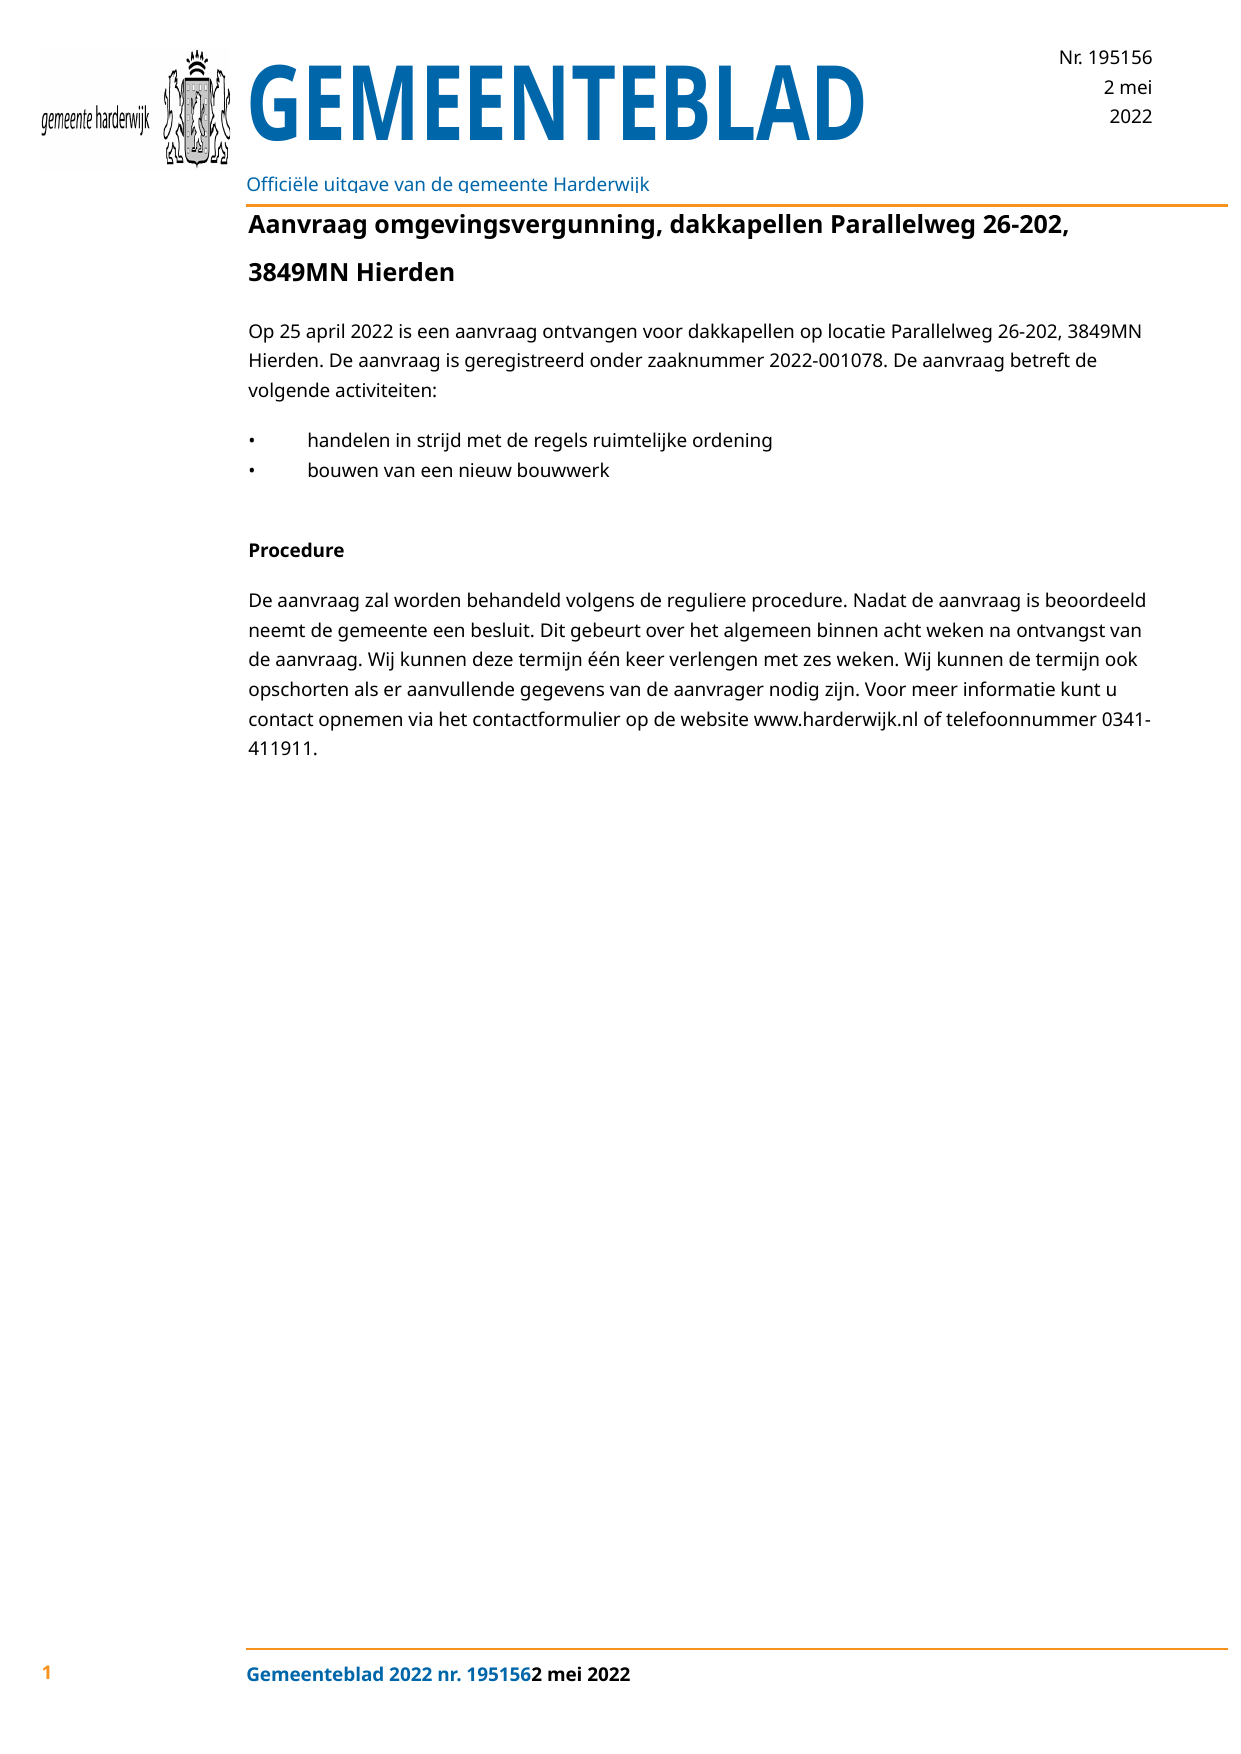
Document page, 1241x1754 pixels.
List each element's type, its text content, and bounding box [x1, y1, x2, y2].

picture [41, 47, 231, 172]
list handelen in strijd met de regels ruimtelijke ordening [248, 427, 1152, 453]
text De aanvraag zal worden behandeld volgens de reguliere procedure. Nadat de aanvraag is beoordeeld neemt de gemeente een besluit. Dit gebeurt over het algemeen binnen acht weken na ontvangst van de aanvraag. Wij kunnen deze termijn één keer verlengen met zes weken. Wij kunnen de termijn ook opschorten als er aanvullende gegevens van de aanvrager nodig zijn. Voor meer informatie kunt u contact opnemen via het contactformulier op de website www.harderwijk.nl of telefoonnummer 0341-411911. [248, 587, 1152, 761]
text Procedure [248, 537, 1152, 563]
text Aanvraag omgevingsvergunning, dakkapellen Parallelweg 26-202, 3849MN Hierden [248, 207, 1152, 288]
text Op 25 april 2022 is een aanvraag ontvangen voor dakkapellen op locatie Parallelweg 26-202, 3849MN Hierden. De aanvraag is geregistreerd onder zaaknummer 2022-001078. De aanvraag betreft de volgende activiteiten: [248, 318, 1152, 403]
list bouwen van een nieuw bouwwerk [248, 457, 1152, 483]
